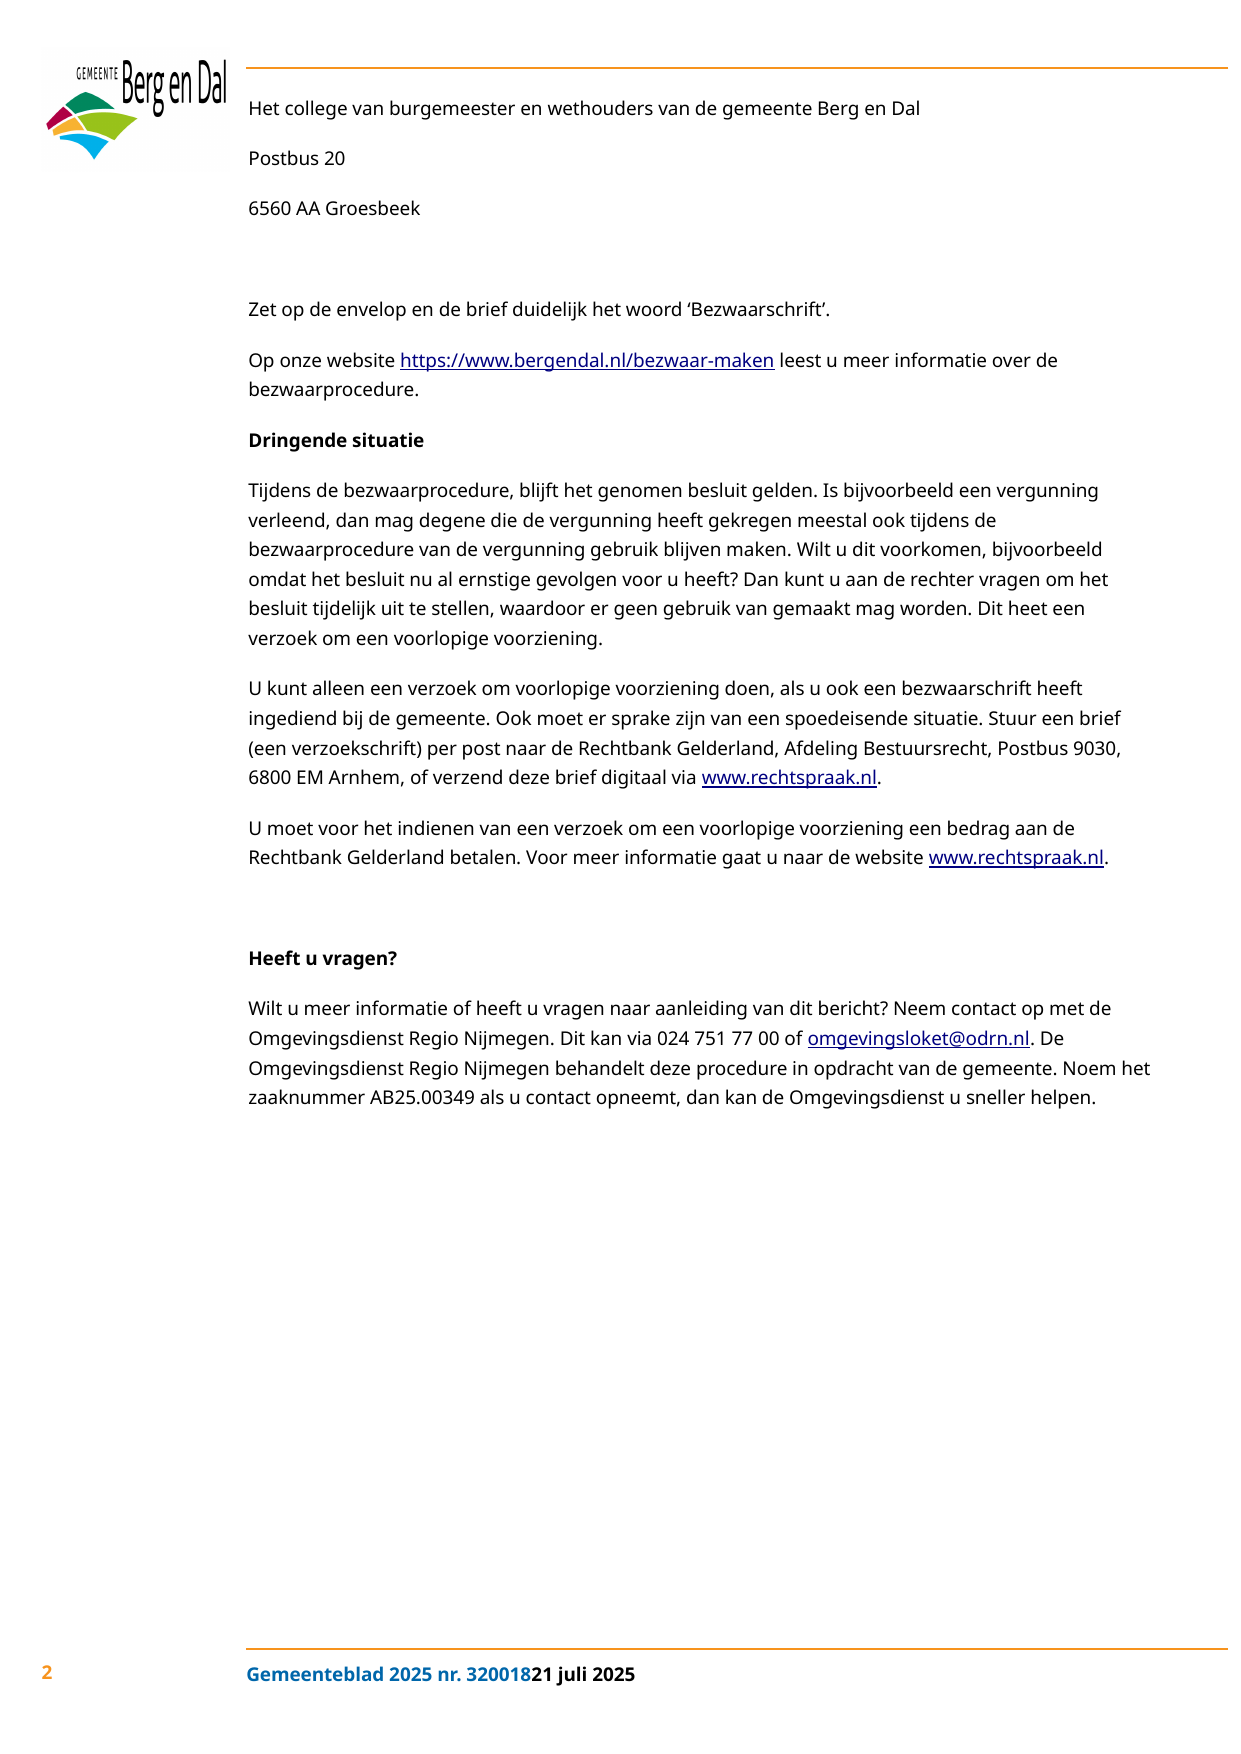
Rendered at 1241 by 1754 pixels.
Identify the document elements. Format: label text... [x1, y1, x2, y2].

text Het college van burgemeester en wethouders van de gemeente Berg en Dal [248, 95, 1152, 121]
text Wilt u meer informatie of heeft u vragen naar aanleiding van dit bericht? Neem contact op met de Omgevingsdienst Regio Nijmegen. Dit kan via 024 751 77 00 of omgevingsloket@odrn.nl. De Omgevingsdienst Regio Nijmegen behandelt deze procedure in opdracht van de gemeente. Noem het zaaknummer AB25.00349 als u contact opneemt, dan kan de Omgevingsdienst u sneller helpen. [248, 996, 1152, 1110]
text Heeft u vragen? [248, 945, 1152, 971]
text Tijdens de bezwaarprocedure, blijft het genomen besluit gelden. Is bijvoorbeeld een vergunning verleend, dan mag degene die de vergunning heeft gekregen meestal ook tijdens de bezwaarprocedure van de vergunning gebruik blijven maken. Wilt u dit voorkomen, bijvoorbeeld omdat het besluit nu al ernstige gevolgen voor u heeft? Dan kunt u aan de rechter vragen om het besluit tijdelijk uit te stellen, waardoor er geen gebruik van gemaakt mag worden. Dit heet een verzoek om een voorlopige voorziening. [248, 477, 1152, 651]
picture [41, 47, 231, 172]
text U moet voor het indienen van een verzoek om een voorlopige voorziening een bedrag aan de Rechtbank Gelderland betalen. Voor meer informatie gaat u naar de website www.rechtspraak.nl. [248, 815, 1152, 870]
text 6560 AA Groesbeek [248, 196, 1152, 221]
text Postbus 20 [248, 145, 1152, 171]
text Zet op de envelop en de brief duidelijk het woord ‘Bezwaarschrift’. [248, 296, 1152, 322]
text U kunt alleen een verzoek om voorlopige voorziening doen, als u ook een bezwaarschrift heeft ingediend bij de gemeente. Ook moet er sprake zijn van een spoedeisende situatie. Stuur een brief (een verzoekschrift) per post naar de Rechtbank Gelderland, Afdeling Bestuursrecht, Postbus 9030, 6800 EM Arnhem, of verzend deze brief digitaal via www.rechtspraak.nl. [248, 676, 1152, 790]
text Dringende situatie [248, 427, 1152, 453]
text Op onze website https://www.bergendal.nl/bezwaar-maken leest u meer informatie over de bezwaarprocedure. [248, 347, 1152, 402]
